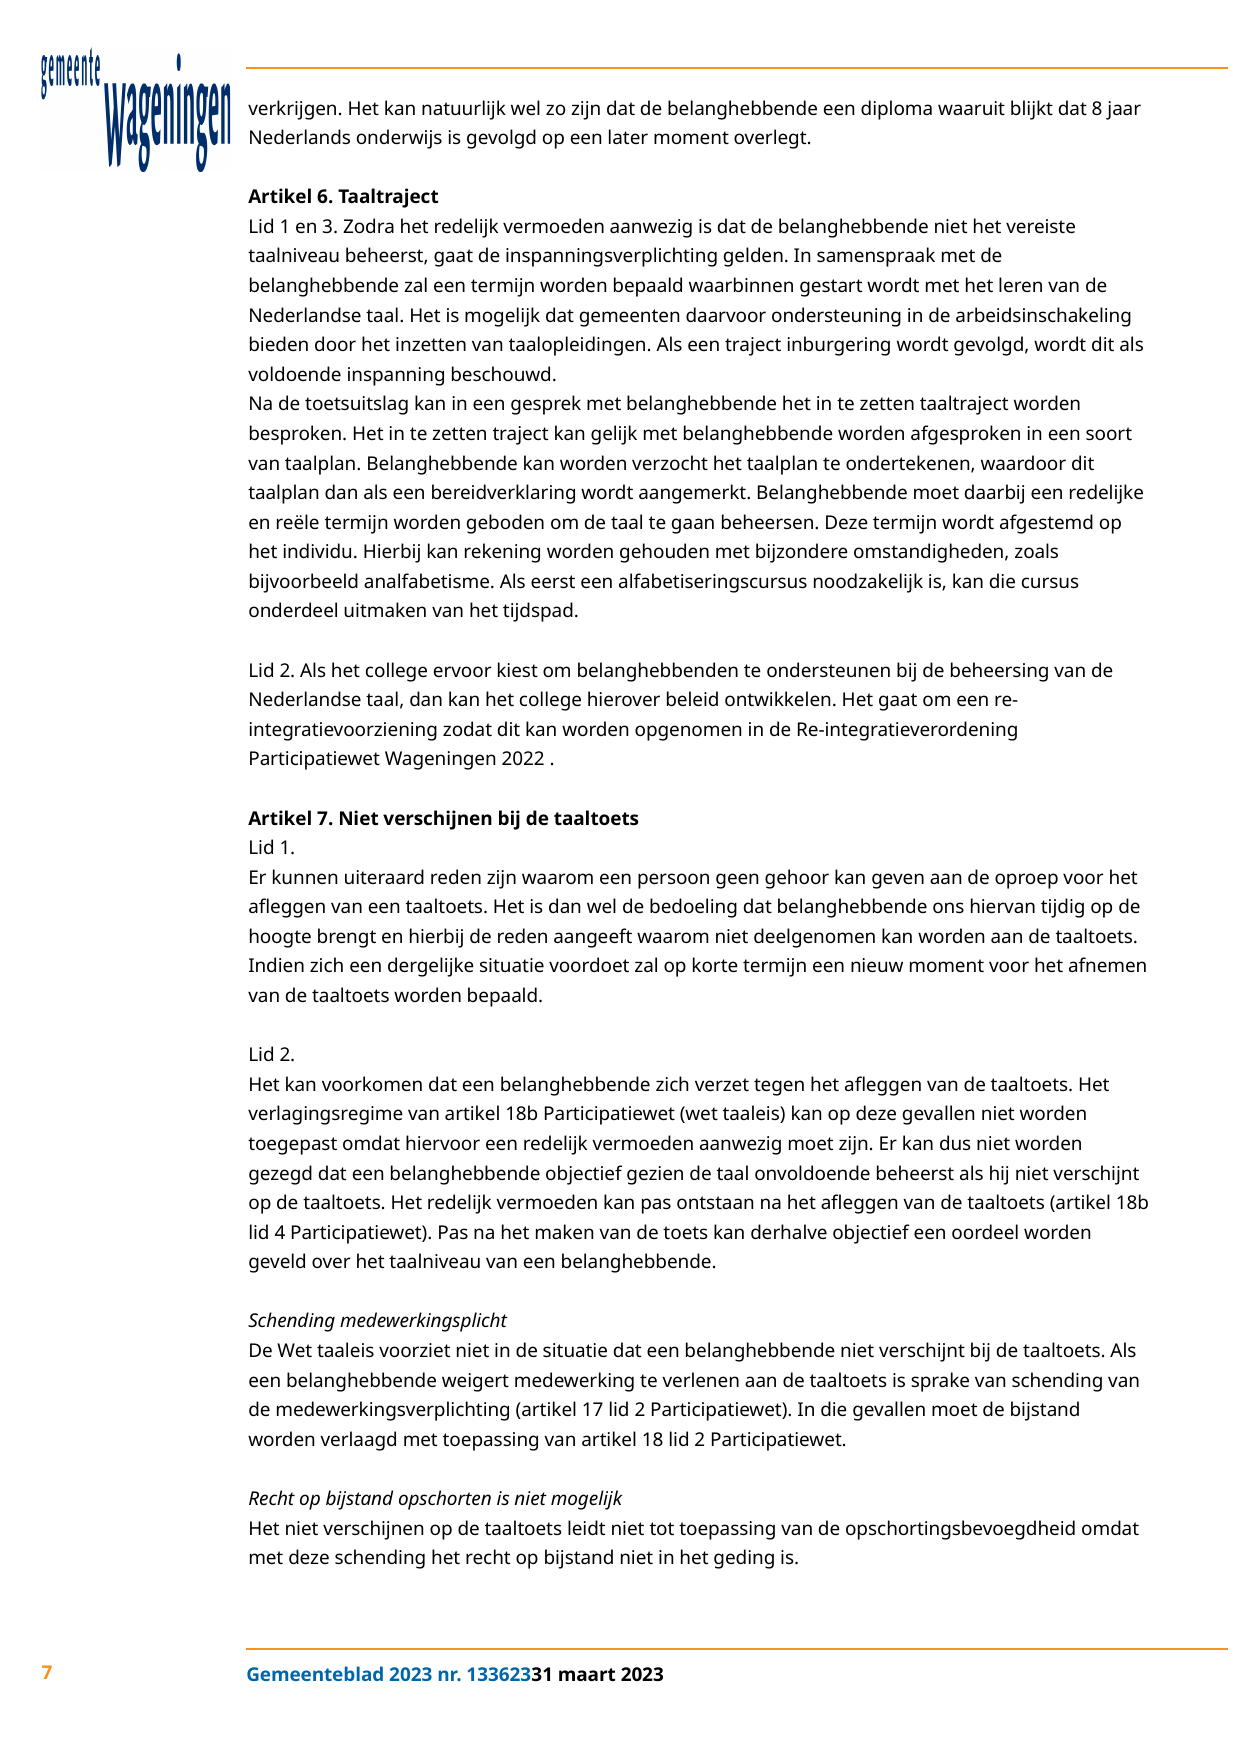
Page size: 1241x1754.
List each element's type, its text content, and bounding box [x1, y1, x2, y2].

text Lid 2. [248, 1041, 1152, 1067]
text Artikel 6. Taaltraject [248, 183, 1152, 209]
text Het niet verschijnen op de taaltoets leidt niet tot toepassing van de opschortingsbevoegdheid omdat met deze schending het recht op bijstand niet in het geding is. [248, 1515, 1152, 1570]
picture [41, 47, 231, 172]
text Lid 2. Als het college ervoor kiest om belanghebbenden te ondersteunen bij de beheersing van de Nederlandse taal, dan kan het college hierover beleid ontwikkelen. Het gaat om een re-integratievoorziening zodat dit kan worden opgenomen in de Re-integratieverordening Participatiewet Wageningen 2022 . [248, 657, 1152, 771]
text Artikel 7. Niet verschijnen bij de taaltoets [248, 805, 1152, 831]
text Recht op bijstand opschorten is niet mogelijk [248, 1485, 1152, 1511]
text Lid 1 en 3. Zodra het redelijk vermoeden aanwezig is dat de belanghebbende niet het vereiste taalniveau beheerst, gaat de inspanningsverplichting gelden. In samenspraak met de belanghebbende zal een termijn worden bepaald waarbinnen gestart wordt met het leren van de Nederlandse taal. Het is mogelijk dat gemeenten daarvoor ondersteuning in de arbeidsinschakeling bieden door het inzetten van taalopleidingen. Als een traject inburgering wordt gevolgd, wordt dit als voldoende inspanning beschouwd. [248, 213, 1152, 387]
text verkrijgen. Het kan natuurlijk wel zo zijn dat de belanghebbende een diploma waaruit blijkt dat 8 jaar Nederlands onderwijs is gevolgd op een later moment overlegt. [248, 95, 1152, 150]
text Er kunnen uiteraard reden zijn waarom een persoon geen gehoor kan geven aan de oproep voor het afleggen van een taaltoets. Het is dan wel de bedoeling dat belanghebbende ons hiervan tijdig op de hoogte brengt en hierbij de reden aangeeft waarom niet deelgenomen kan worden aan de taaltoets. Indien zich een dergelijke situatie voordoet zal op korte termijn een nieuw moment voor het afnemen van de taaltoets worden bepaald. [248, 864, 1152, 1008]
text Schending medewerkingsplicht [248, 1308, 1152, 1333]
text Na de toetsuitslag kan in een gesprek met belanghebbende het in te zetten taaltraject worden besproken. Het in te zetten traject kan gelijk met belanghebbende worden afgesproken in een soort van taalplan. Belanghebbende kan worden verzocht het taalplan te ondertekenen, waardoor dit taalplan dan als een bereidverklaring wordt aangemerkt. Belanghebbende moet daarbij een redelijke en reële termijn worden geboden om de taal te gaan beheersen. Deze termijn wordt afgestemd op het individu. Hierbij kan rekening worden gehouden met bijzondere omstandigheden, zoals bijvoorbeeld analfabetisme. Als eerst een alfabetiseringscursus noodzakelijk is, kan die cursus onderdeel uitmaken van het tijdspad. [248, 391, 1152, 623]
text De Wet taaleis voorziet niet in de situatie dat een belanghebbende niet verschijnt bij de taaltoets. Als een belanghebbende weigert medewerking te verlenen aan de taaltoets is sprake van schending van de medewerkingsverplichting (artikel 17 lid 2 Participatiewet). In die gevallen moet de bijstand worden verlaagd met toepassing van artikel 18 lid 2 Participatiewet. [248, 1337, 1152, 1452]
text Het kan voorkomen dat een belanghebbende zich verzet tegen het afleggen van de taaltoets. Het verlagingsregime van artikel 18b Participatiewet (wet taaleis) kan op deze gevallen niet worden toegepast omdat hiervoor een redelijk vermoeden aanwezig moet zijn. Er kan dus niet worden gezegd dat een belanghebbende objectief gezien de taal onvoldoende beheerst als hij niet verschijnt op de taaltoets. Het redelijk vermoeden kan pas ontstaan na het afleggen van de taaltoets (artikel 18b lid 4 Participatiewet). Pas na het maken van de toets kan derhalve objectief een oordeel worden geveld over het taalniveau van een belanghebbende. [248, 1071, 1152, 1274]
text Lid 1. [248, 834, 1152, 860]
